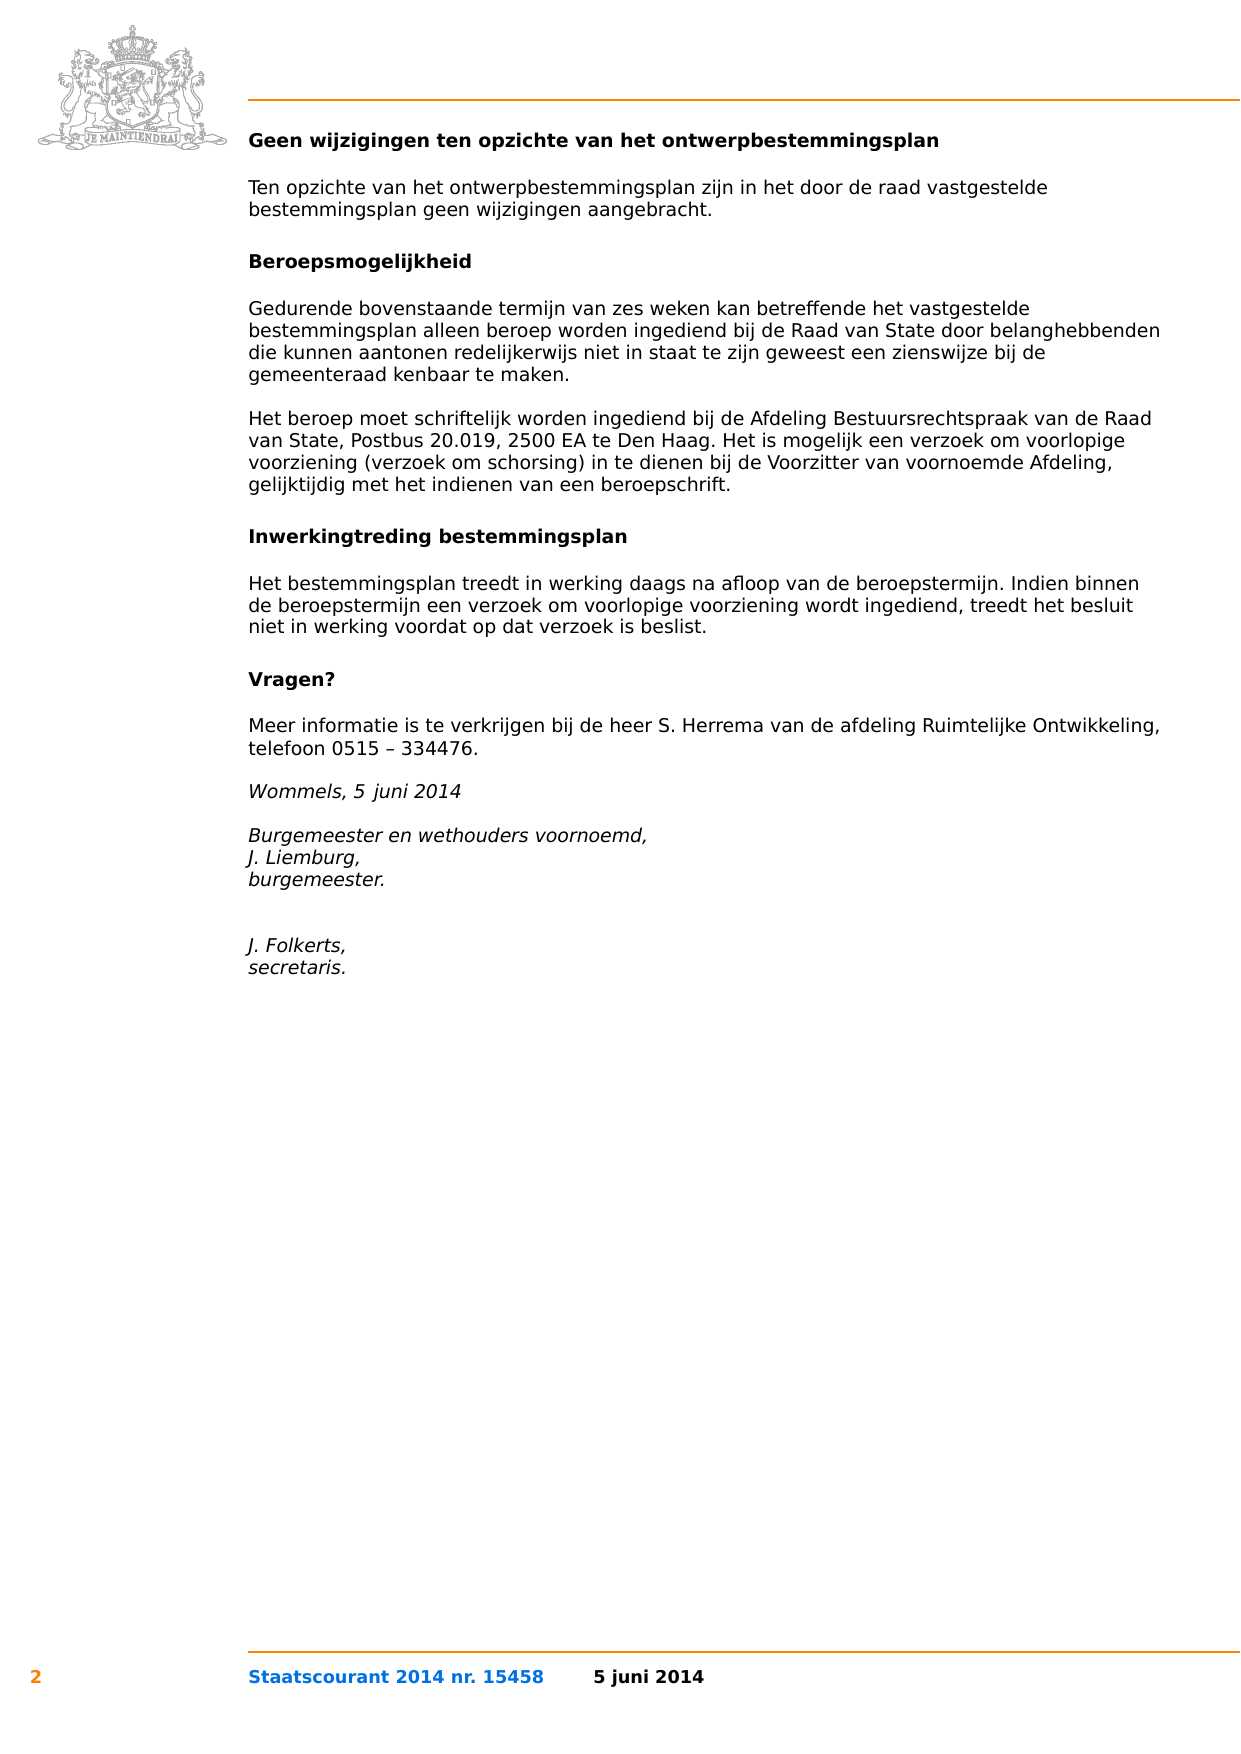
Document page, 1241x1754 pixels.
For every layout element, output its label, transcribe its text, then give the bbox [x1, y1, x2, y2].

text Meer informatie is te verkrijgen bij de heer S. Herrema van de afdeling Ruimtelijke Ontwikkeling, telefoon 0515 – 334476. [248, 715, 1163, 759]
picture [38, 25, 227, 150]
text Wommels, 5 juni 2014 [248, 781, 1163, 803]
subtitle Beroepsmogelijkheid [248, 251, 1163, 273]
text Ten opzichte van het ontwerpbestemmingsplan zijn in het door de raad vastgestelde bestemmingsplan geen wijzigingen aangebracht. [248, 177, 1163, 221]
subtitle Geen wijzigingen ten opzichte van het ontwerpbestemmingsplan [248, 130, 1163, 152]
subtitle Vragen? [248, 668, 1163, 690]
text Gedurende bovenstaande termijn van zes weken kan betreffende het vastgestelde bestemmingsplan alleen beroep worden ingediend bij de Raad van State door belanghebbenden die kunnen aantonen redelijkerwijs niet in staat te zijn geweest een zienswijze bij de gemeenteraad kenbaar te maken. [248, 298, 1163, 386]
text Het beroep moet schriftelijk worden ingediend bij de Afdeling Bestuursrechtspraak van de Raad van State, Postbus 20.019, 2500 EA te Den Haag. Het is mogelijk een verzoek om voorlopige voorziening (verzoek om schorsing) in te dienen bij de Voorzitter van voornoemde Afdeling, gelijktijdig met het indienen van een beroepschrift. [248, 408, 1163, 496]
text J. Folkerts, secretaris. [248, 913, 1163, 979]
text Burgemeester en wethouders voornoemd, J. Liemburg, burgemeester. [248, 825, 1163, 891]
subtitle Inwerkingtreding bestemmingsplan [248, 526, 1163, 547]
text Het bestemmingsplan treedt in werking daags na afloop van de beroepstermijn. Indien binnen de beroepstermijn een verzoek om voorlopige voorziening wordt ingediend, treedt het besluit niet in werking voordat op dat verzoek is beslist. [248, 572, 1163, 638]
